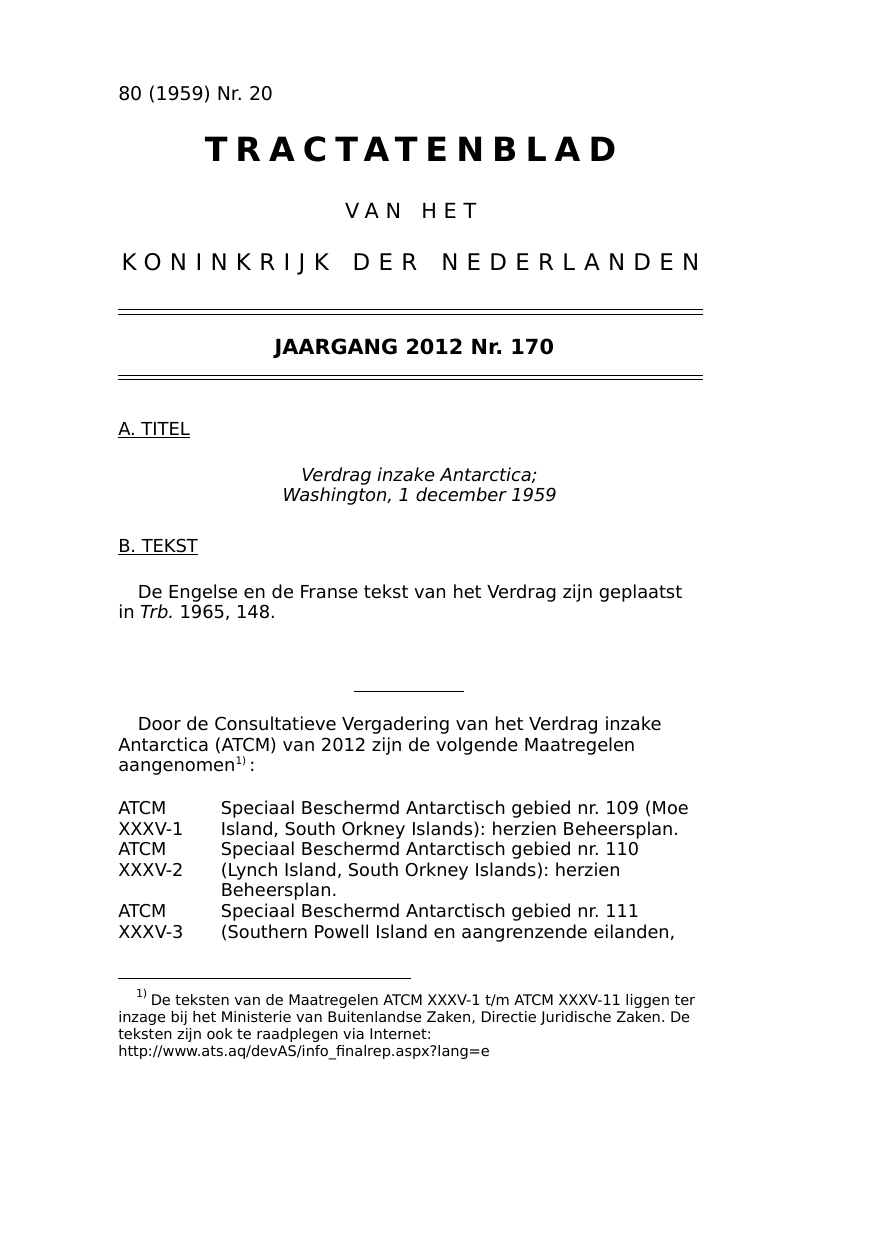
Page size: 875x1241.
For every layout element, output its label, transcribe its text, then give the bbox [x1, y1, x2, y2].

table_cell ATCM XXXV-3 [118, 901, 215, 942]
text JAARGANG 2012 Nr. 170 [118, 335, 703, 359]
text KONINKRIJK DER NEDERLANDEN [118, 249, 703, 276]
table_cell Speciaal Beschermd Antarctisch gebied nr. 110 (Lynch Island, South Orkney Islands): herzien Beheersplan. [215, 839, 703, 901]
text Washington, 1 december 1959 [118, 485, 703, 506]
text Verdrag inzake Antarctica; [118, 464, 703, 485]
text TRACTATENBLAD [118, 130, 703, 169]
text VAN HET [118, 199, 703, 223]
table_cell Speciaal Beschermd Antarctisch gebied nr. 111 (Southern Powell Island en aangrenzende eilanden, [215, 901, 703, 942]
text Door de Consultatieve Vergadering van het Verdrag inzake Antarctica (ATCM) van 2012 zijn de volgende Maatregelen aangenomen: [118, 714, 703, 776]
text De teksten van de Maatregelen ATCM XXXV-1 t/m ATCM XXXV-11 liggen ter inzage bij het Ministerie van Buitenlandse Zaken, Directie Juridische Zaken. De teksten zijn ook te raadplegen via Internet: http://www.ats.aq/devAS/info_finalrep.aspx?lang=e [118, 987, 703, 1060]
text De Engelse en de Franse tekst van het Verdrag zijn geplaatst in Trb. 1965, 148. [118, 582, 703, 623]
table_header ATCM XXXV-1 [118, 798, 215, 839]
subtitle A. TITEL [118, 419, 703, 439]
table_header Speciaal Beschermd Antarctisch gebied nr. 109 (Moe Island, South Orkney Islands): herzien Beheersplan. [215, 798, 703, 839]
text 80 (1959) Nr. 20 [118, 83, 703, 105]
table_cell ATCM XXXV-2 [118, 839, 215, 901]
subtitle B. TEKST [118, 536, 703, 557]
